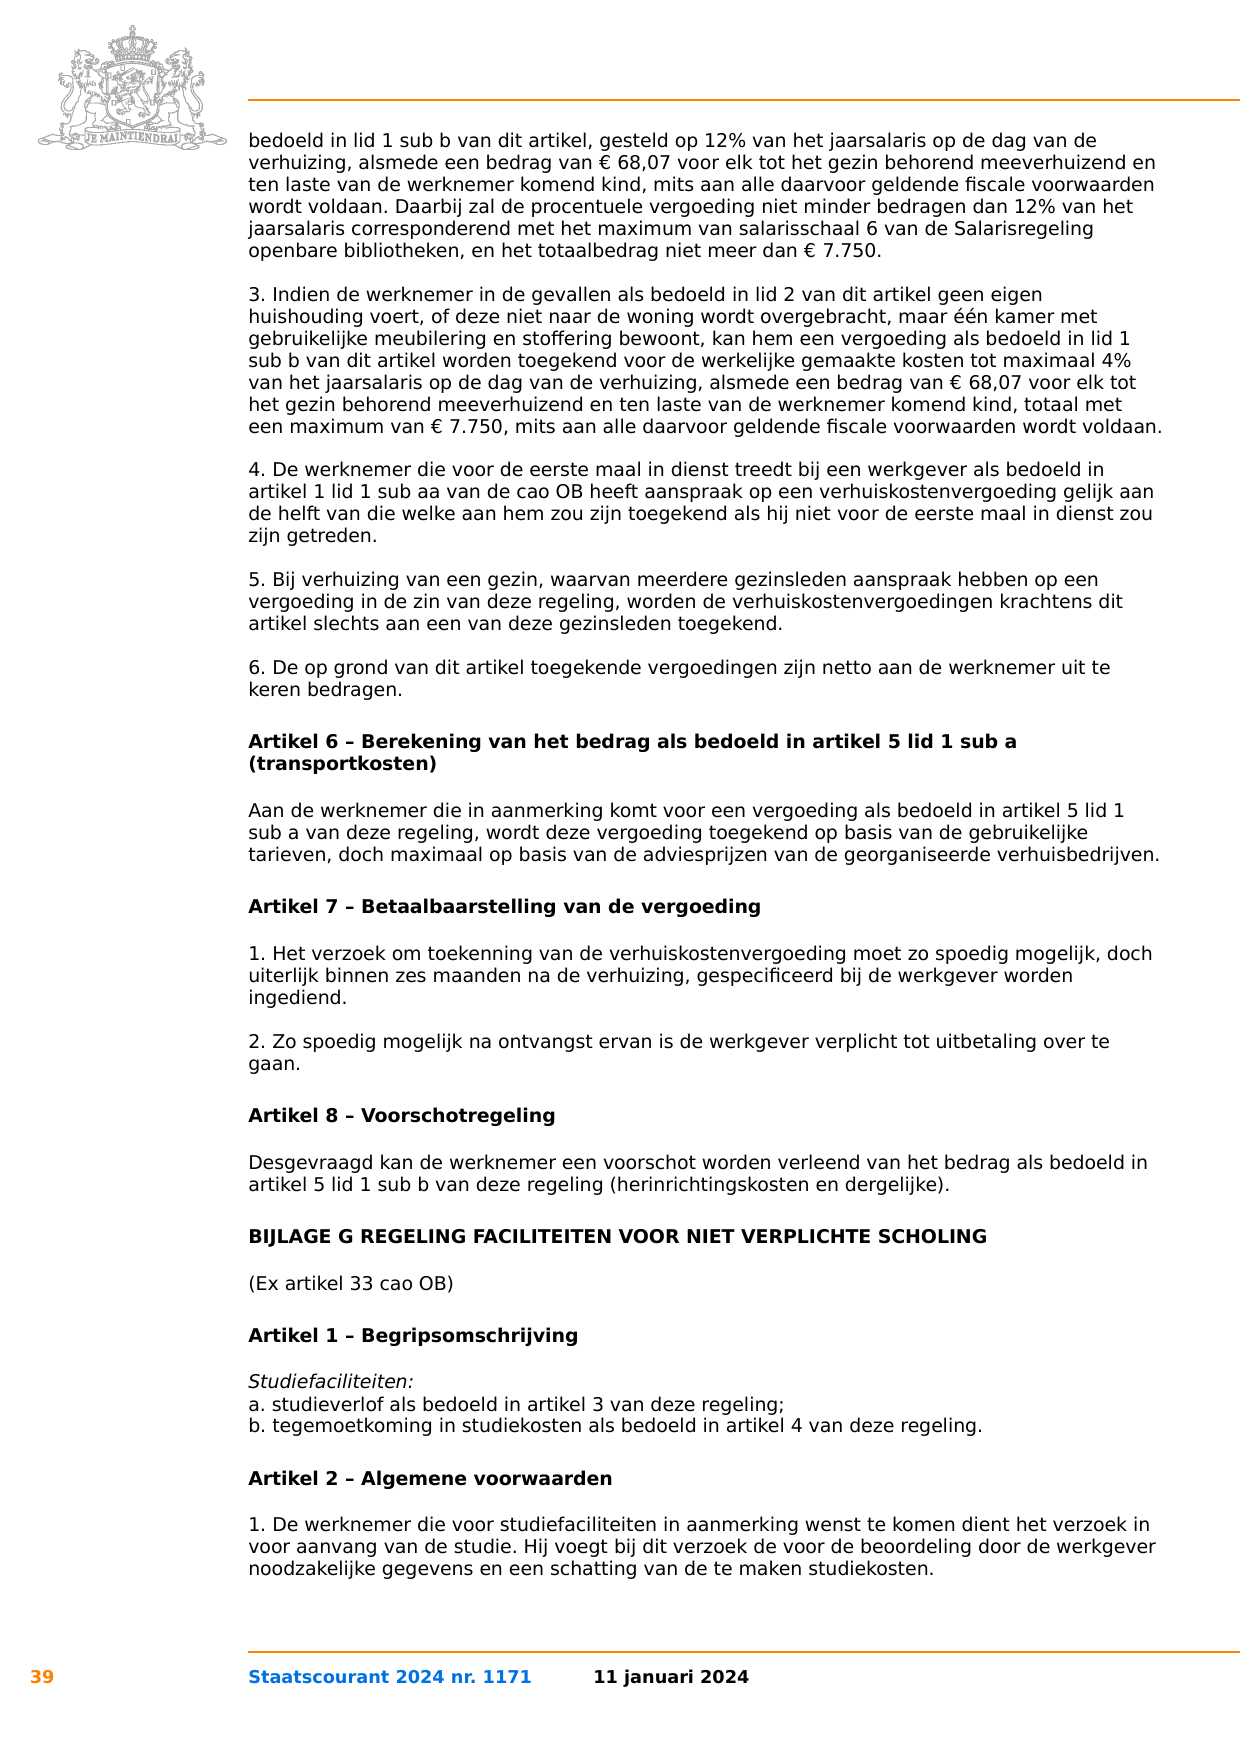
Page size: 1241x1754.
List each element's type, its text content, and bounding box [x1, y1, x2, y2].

subtitle Artikel 1 – Begripsomschrijving [248, 1324, 1163, 1346]
subtitle BIJLAGE G REGELING FACILITEITEN VOOR NIET VERPLICHTE SCHOLING [248, 1226, 1163, 1247]
subtitle Artikel 2 – Algemene voorwaarden [248, 1467, 1163, 1489]
text 5. Bij verhuizing van een gezin, waarvan meerdere gezinsleden aanspraak hebben op een vergoeding in de zin van deze regeling, worden de verhuiskostenvergoedingen krachtens dit artikel slechts aan een van deze gezinsleden toegekend. [248, 569, 1163, 635]
subtitle Artikel 8 – Voorschotregeling [248, 1104, 1163, 1127]
text bedoeld in lid 1 sub b van dit artikel, gesteld op 12% van het jaarsalaris op de dag van de verhuizing, alsmede een bedrag van € 68,07 voor elk tot het gezin behorend meeverhuizend en ten laste van de werknemer komend kind, mits aan alle daarvoor geldende fiscale voorwaarden wordt voldaan. Daarbij zal de procentuele vergoeding niet minder bedragen dan 12% van het jaarsalaris corresponderend met het maximum van salarisschaal 6 van de Salarisregeling openbare bibliotheken, en het totaalbedrag niet meer dan € 7.750. [248, 130, 1163, 262]
text 2. Zo spoedig mogelijk na ontvangst ervan is de werkgever verplicht tot uitbetaling over te gaan. [248, 1031, 1163, 1074]
subtitle Artikel 7 – Betaalbaarstelling van de vergoeding [248, 896, 1163, 918]
subtitle (Ex artikel 33 cao OB) [248, 1272, 1163, 1294]
subtitle Artikel 6 – Berekening van het bedrag als bedoeld in artikel 5 lid 1 sub a (transportkosten) [248, 731, 1163, 775]
text 1. Het verzoek om toekenning van de verhuiskostenvergoeding moet zo spoedig mogelijk, doch uiterlijk binnen zes maanden na de verhuizing, gespecificeerd bij de werkgever worden ingediend. [248, 943, 1163, 1009]
text Aan de werknemer die in aanmerking komt voor een vergoeding als bedoeld in artikel 5 lid 1 sub a van deze regeling, wordt deze vergoeding toegekend op basis van de gebruikelijke tarieven, doch maximaal op basis van de adviesprijzen van de georganiseerde verhuisbedrijven. [248, 800, 1163, 866]
text Studiefaciliteiten: [248, 1371, 1163, 1393]
picture [38, 25, 227, 150]
text 4. De werknemer die voor de eerste maal in dienst treedt bij een werkgever als bedoeld in artikel 1 lid 1 sub aa van de cao OB heeft aanspraak op een verhuiskostenvergoeding gelijk aan de helft van die welke aan hem zou zijn toegekend als hij niet voor de eerste maal in dienst zou zijn getreden. [248, 459, 1163, 547]
text b. tegemoetkoming in studiekosten als bedoeld in artikel 4 van deze regeling. [248, 1415, 1163, 1437]
text 6. De op grond van dit artikel toegekende vergoedingen zijn netto aan de werknemer uit te keren bedragen. [248, 657, 1163, 701]
text 1. De werknemer die voor studiefaciliteiten in aanmerking wenst te komen dient het verzoek in voor aanvang van de studie. Hij voegt bij dit verzoek de voor de beoordeling door de werkgever noodzakelijke gegevens en een schatting van de te maken studiekosten. [248, 1514, 1163, 1580]
text 3. Indien de werknemer in de gevallen als bedoeld in lid 2 van dit artikel geen eigen huishouding voert, of deze niet naar de woning wordt overgebracht, maar één kamer met gebruikelijke meubilering en stoffering bewoont, kan hem een vergoeding als bedoeld in lid 1 sub b van dit artikel worden toegekend voor de werkelijke gemaakte kosten tot maximaal 4% van het jaarsalaris op de dag van de verhuizing, alsmede een bedrag van € 68,07 voor elk tot het gezin behorend meeverhuizend en ten laste van de werknemer komend kind, totaal met een maximum van € 7.750, mits aan alle daarvoor geldende fiscale voorwaarden wordt voldaan. [248, 284, 1163, 437]
text Desgevraagd kan de werknemer een voorschot worden verleend van het bedrag als bedoeld in artikel 5 lid 1 sub b van deze regeling (herinrichtingskosten en dergelijke). [248, 1152, 1163, 1196]
text a. studieverlof als bedoeld in artikel 3 van deze regeling; [248, 1393, 1163, 1415]
